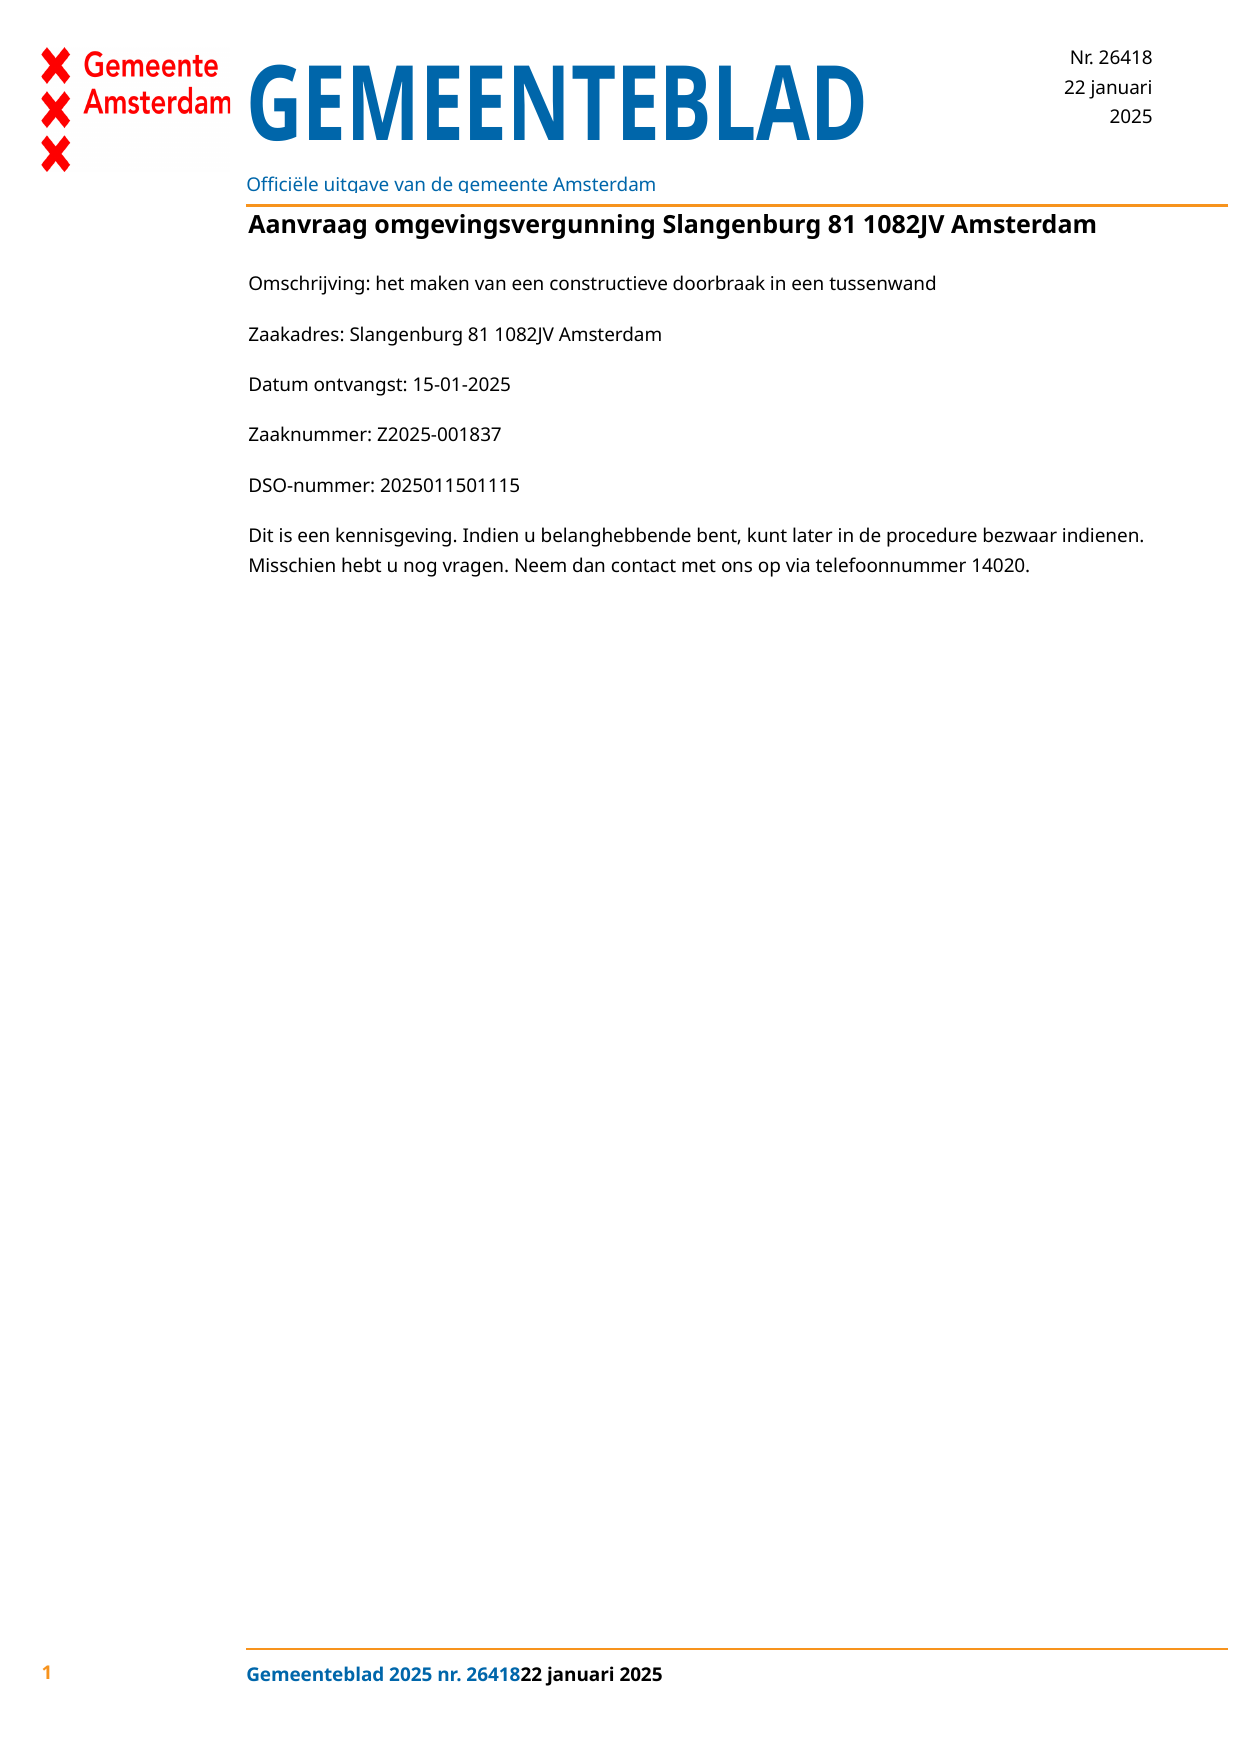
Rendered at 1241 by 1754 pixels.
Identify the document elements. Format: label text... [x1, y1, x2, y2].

text DSO-nummer: 2025011501115 [248, 472, 1152, 498]
text Dit is een kennisgeving. Indien u belanghebbende bent, kunt later in de procedure bezwaar indienen. Misschien hebt u nog vragen. Neem dan contact met ons op via telefoonnummer 14020. [248, 522, 1152, 578]
text Omschrijving: het maken van een constructieve doorbraak in een tussenwand [248, 270, 1152, 296]
text Datum ontvangst: 15-01-2025 [248, 371, 1152, 397]
text Aanvraag omgevingsvergunning Slangenburg 81 1082JV Amsterdam [248, 207, 1152, 241]
text Zaaknummer: Z2025-001837 [248, 422, 1152, 447]
text Zaakadres: Slangenburg 81 1082JV Amsterdam [248, 321, 1152, 346]
picture [41, 47, 231, 172]
